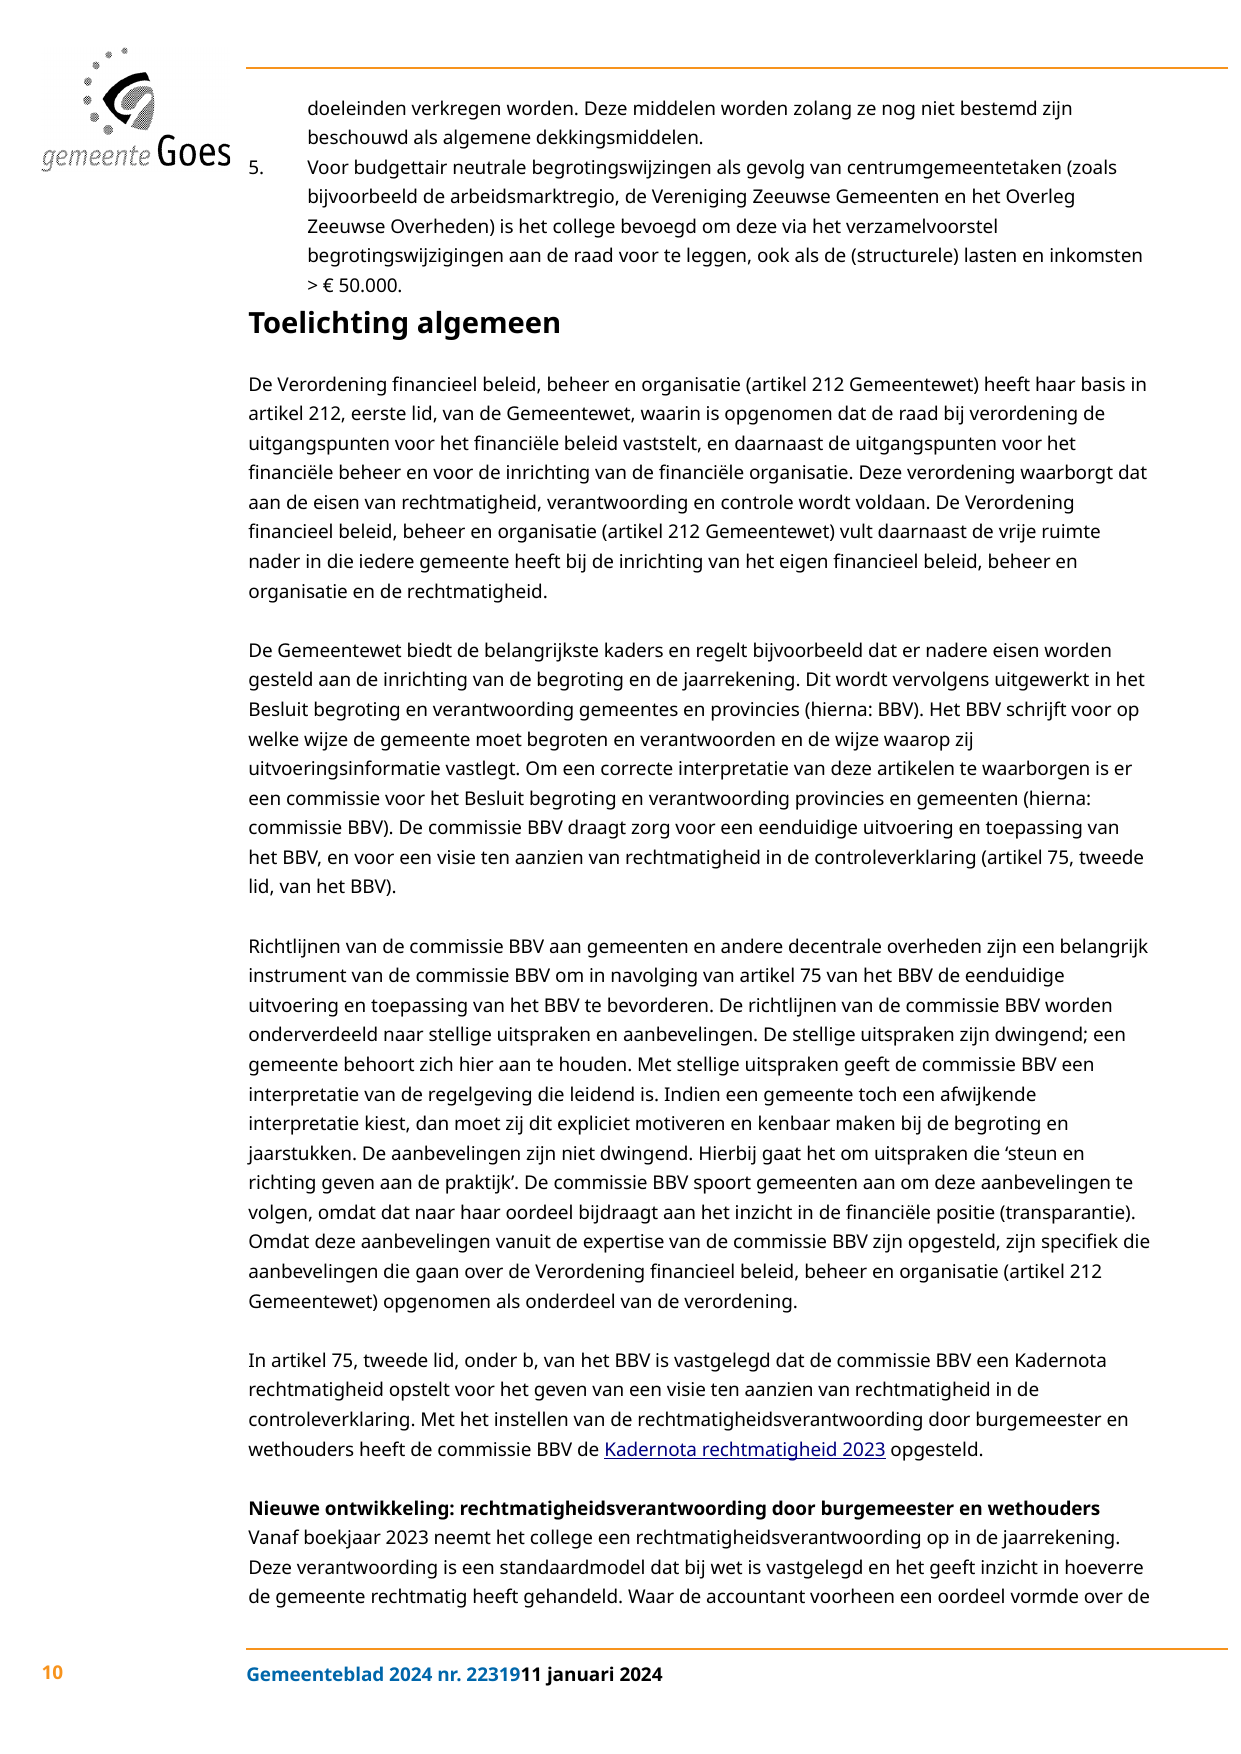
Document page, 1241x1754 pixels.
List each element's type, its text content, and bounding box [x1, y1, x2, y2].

text De Verordening financieel beleid, beheer en organisatie (artikel 212 Gemeentewet) heeft haar basis in artikel 212, eerste lid, van de Gemeentewet, waarin is opgenomen dat de raad bij verordening de uitgangspunten voor het financiële beleid vaststelt, en daarnaast de uitgangspunten voor het financiële beheer en voor de inrichting van de financiële organisatie. Deze verordening waarborgt dat aan de eisen van rechtmatigheid, verantwoording en controle wordt voldaan. De Verordening financieel beleid, beheer en organisatie (artikel 212 Gemeentewet) vult daarnaast de vrije ruimte nader in die iedere gemeente heeft bij de inrichting van het eigen financieel beleid, beheer en organisatie en de rechtmatigheid. [248, 371, 1152, 603]
text De Gemeentewet biedt de belangrijkste kaders en regelt bijvoorbeeld dat er nadere eisen worden gesteld aan de inrichting van de begroting en de jaarrekening. Dit wordt vervolgens uitgewerkt in het Besluit begroting en verantwoording gemeentes en provincies (hierna: BBV). Het BBV schrijft voor op welke wijze de gemeente moet begroten en verantwoorden en de wijze waarop zij uitvoeringsinformatie vastlegt. Om een correcte interpretatie van deze artikelen te waarborgen is er een commissie voor het Besluit begroting en verantwoording provincies en gemeenten (hierna: commissie BBV). De commissie BBV draagt zorg voor een eenduidige uitvoering en toepassing van het BBV, en voor een visie ten aanzien van rechtmatigheid in de controleverklaring (artikel 75, tweede lid, van het BBV). [248, 637, 1152, 899]
picture [41, 47, 231, 172]
text Nieuwe ontwikkeling: rechtmatigheidsverantwoording door burgemeester en wethouders [248, 1495, 1152, 1521]
text Toelichting algemeen [248, 302, 1152, 342]
text Richtlijnen van de commissie BBV aan gemeenten en andere decentrale overheden zijn een belangrijk instrument van de commissie BBV om in navolging van artikel 75 van het BBV de eenduidige uitvoering en toepassing van het BBV te bevorderen. De richtlijnen van de commissie BBV worden onderverdeeld naar stellige uitspraken en aanbevelingen. De stellige uitspraken zijn dwingend; een gemeente behoort zich hier aan te houden. Met stellige uitspraken geeft de commissie BBV een interpretatie van de regelgeving die leidend is. Indien een gemeente toch een afwijkende interpretatie kiest, dan moet zij dit expliciet motiveren en kenbaar maken bij de begroting en jaarstukken. De aanbevelingen zijn niet dwingend. Hierbij gaat het om uitspraken die ‘steun en richting geven aan de praktijk’. De commissie BBV spoort gemeenten aan om deze aanbevelingen te volgen, omdat dat naar haar oordeel bijdraagt aan het inzicht in de financiële positie (transparantie). Omdat deze aanbevelingen vanuit de expertise van de commissie BBV zijn opgesteld, zijn specifiek die aanbevelingen die gaan over de Verordening financieel beleid, beheer en organisatie (artikel 212 Gemeentewet) opgenomen als onderdeel van de verordening. [248, 933, 1152, 1313]
list doeleinden verkregen worden. Deze middelen worden zolang ze nog niet bestemd zijn beschouwd als algemene dekkingsmiddelen. [248, 95, 1152, 150]
text Vanaf boekjaar 2023 neemt het college een rechtmatigheidsverantwoording op in de jaarrekening. Deze verantwoording is een standaardmodel dat bij wet is vastgelegd en het geeft inzicht in hoeverre de gemeente rechtmatig heeft gehandeld. Waar de accountant voorheen een oordeel vormde over de [248, 1524, 1152, 1609]
list Voor budgettair neutrale begrotingswijzingen als gevolg van centrumgemeentetaken (zoals bijvoorbeeld de arbeidsmarktregio, de Vereniging Zeeuwse Gemeenten en het Overleg Zeeuwse Overheden) is het college bevoegd om deze via het verzamelvoorstel begrotingswijzigingen aan de raad voor te leggen, ook als de (structurele) lasten en inkomsten > € 50.000. [248, 154, 1152, 298]
text In artikel 75, tweede lid, onder b, van het BBV is vastgelegd dat de commissie BBV een Kadernota rechtmatigheid opstelt voor het geven van een visie ten aanzien van rechtmatigheid in de controleverklaring. Met het instellen van de rechtmatigheidsverantwoording door burgemeester en wethouders heeft de commissie BBV de Kadernota rechtmatigheid 2023 opgesteld. [248, 1347, 1152, 1461]
